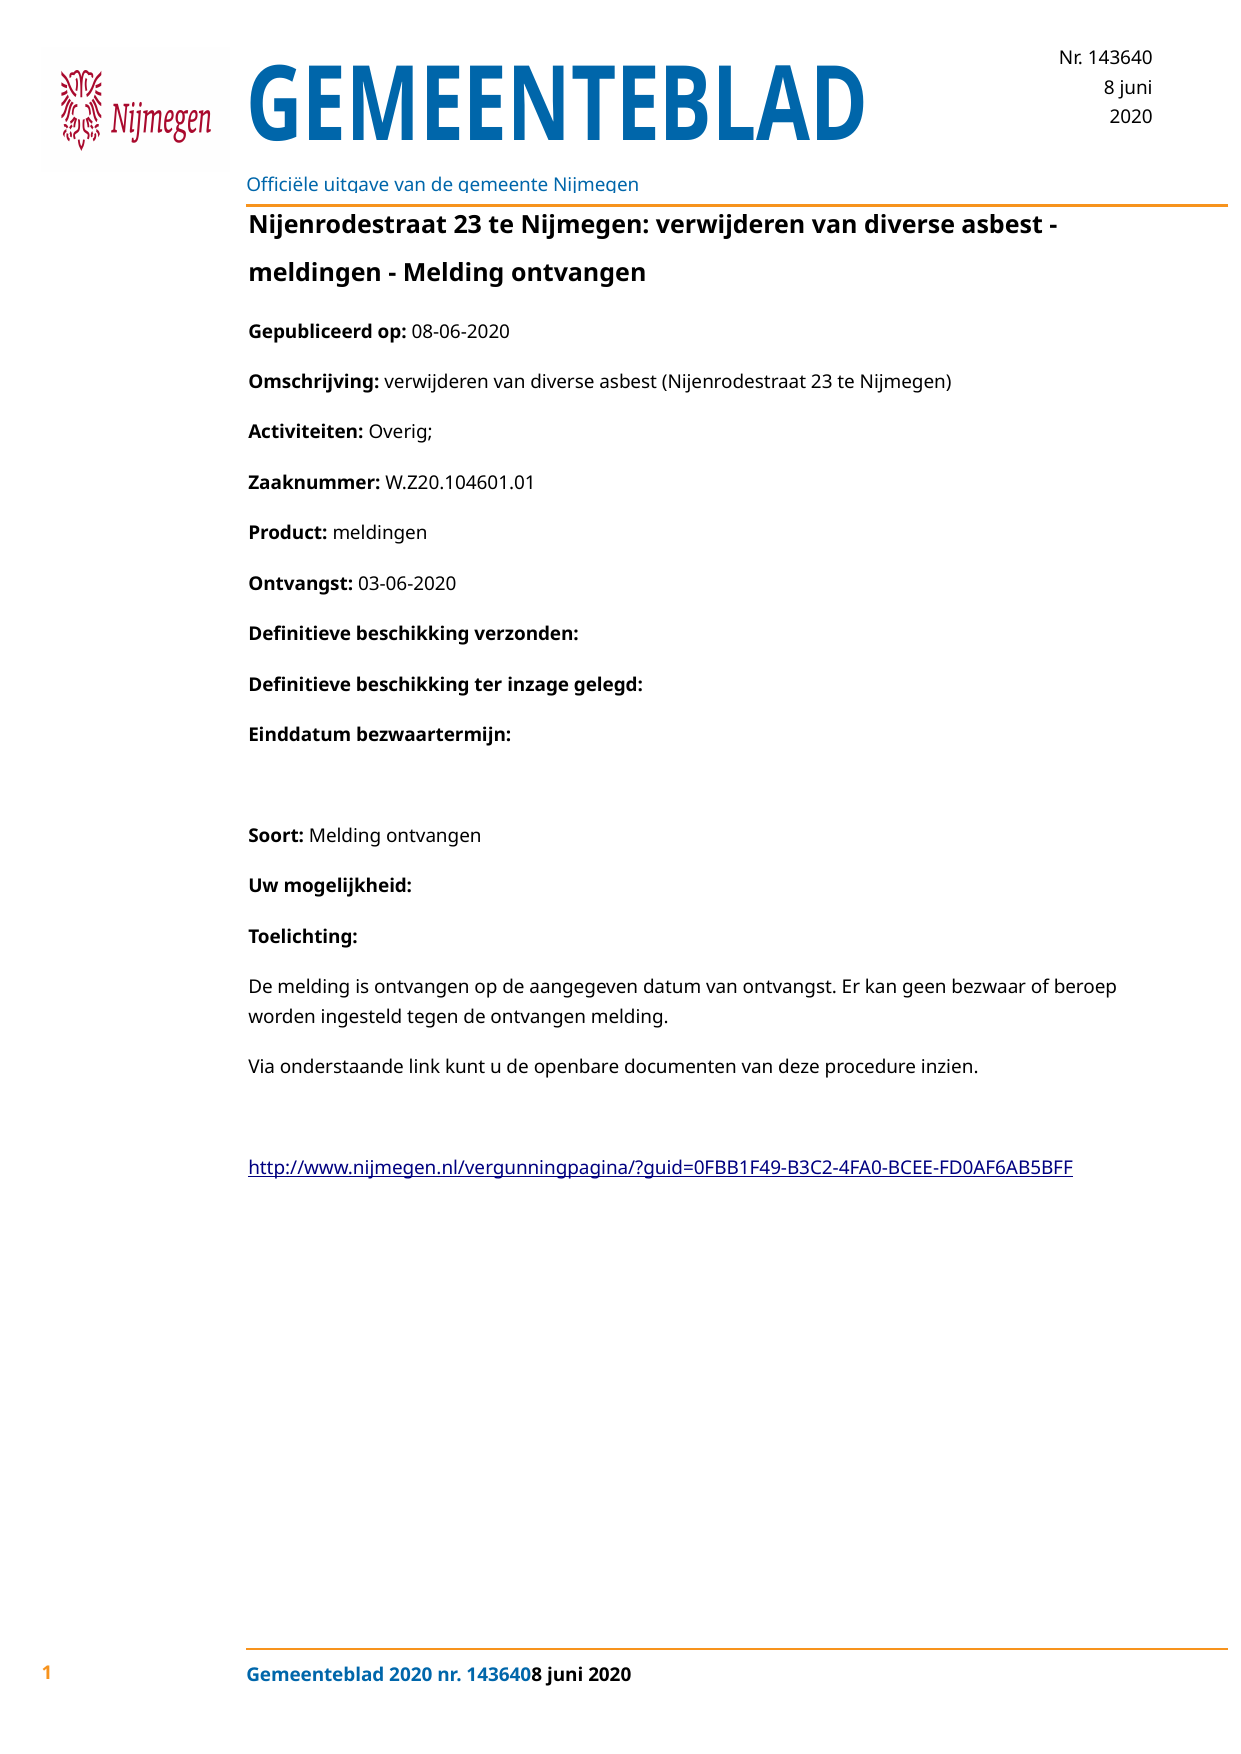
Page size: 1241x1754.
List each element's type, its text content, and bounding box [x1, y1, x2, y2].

text Product: meldingen [248, 519, 1152, 545]
text Definitieve beschikking verzonden: [248, 620, 1152, 646]
text Toelichting: [248, 923, 1152, 949]
text http://www.nijmegen.nl/vergunningpagina/?guid=0FBB1F49-B3C2-4FA0-BCEE-FD0AF6AB5BFF [248, 1154, 1152, 1180]
text Ontvangst: 03-06-2020 [248, 570, 1152, 596]
text De melding is ontvangen op de aangegeven datum van ontvangst. Er kan geen bezwaar of beroep worden ingesteld tegen de ontvangen melding. [248, 973, 1152, 1029]
text Omschrijving: verwijderen van diverse asbest (Nijenrodestraat 23 te Nijmegen) [248, 368, 1152, 394]
text Nijenrodestraat 23 te Nijmegen: verwijderen van diverse asbest - meldingen - Melding ontvangen [248, 207, 1152, 288]
text Uw mogelijkheid: [248, 872, 1152, 898]
text Gepubliceerd op: 08-06-2020 [248, 318, 1152, 344]
text Zaaknummer: W.Z20.104601.01 [248, 469, 1152, 495]
text Einddatum bezwaartermijn: [248, 721, 1152, 747]
text Activiteiten: Overig; [248, 419, 1152, 444]
text Soort: Melding ontvangen [248, 822, 1152, 848]
picture [41, 47, 231, 172]
text Via onderstaande link kunt u de openbare documenten van deze procedure inzien. [248, 1053, 1152, 1079]
text Definitieve beschikking ter inzage gelegd: [248, 671, 1152, 697]
